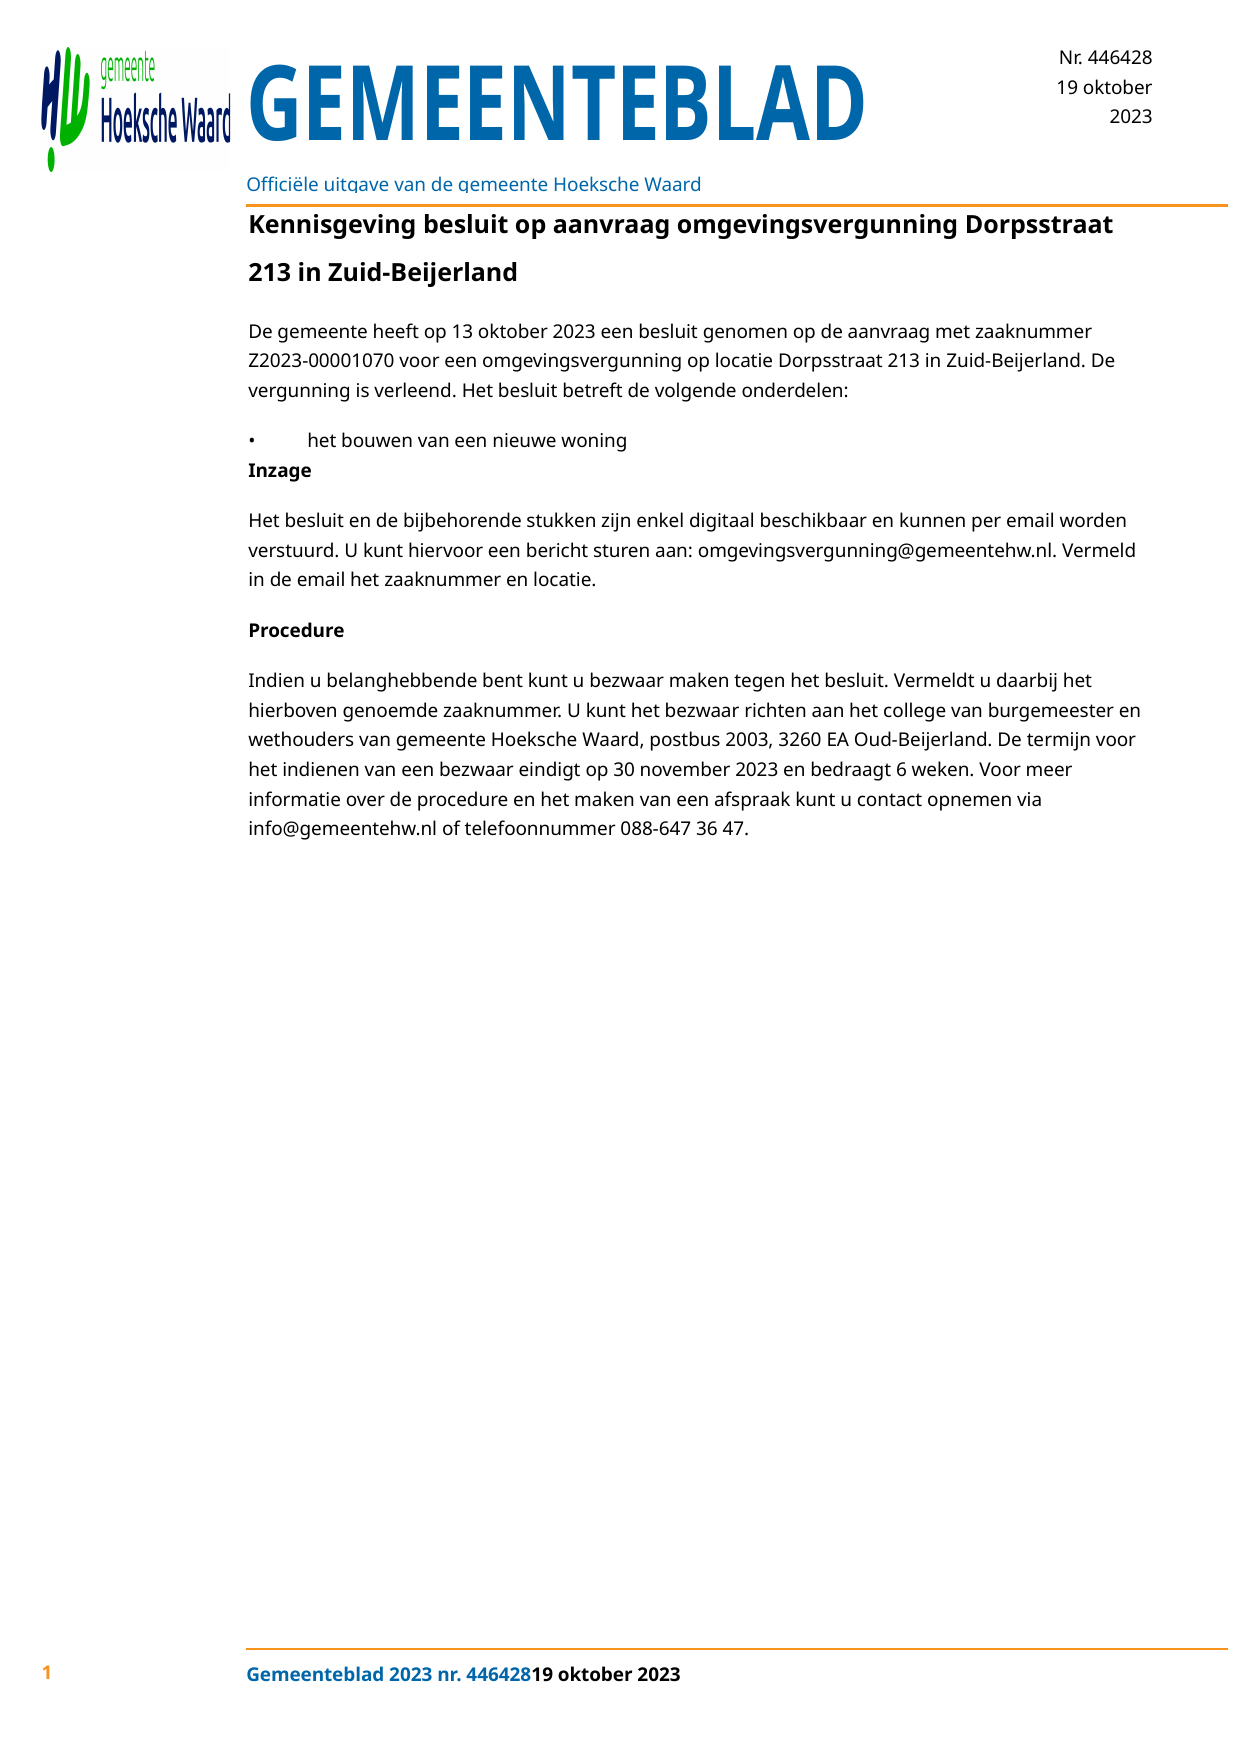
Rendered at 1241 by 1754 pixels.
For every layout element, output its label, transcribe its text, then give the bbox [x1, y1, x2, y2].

text De gemeente heeft op 13 oktober 2023 een besluit genomen op de aanvraag met zaaknummer Z2023-00001070 voor een omgevingsvergunning op locatie Dorpsstraat 213 in Zuid-Beijerland. De vergunning is verleend. Het besluit betreft de volgende onderdelen: [248, 318, 1152, 403]
text Het besluit en de bijbehorende stukken zijn enkel digitaal beschikbaar en kunnen per email worden verstuurd. U kunt hiervoor een bericht sturen aan: omgevingsvergunning@gemeentehw.nl. Vermeld in de email het zaaknummer en locatie. [248, 507, 1152, 592]
text Inzage [248, 457, 1152, 483]
text Procedure [248, 617, 1152, 643]
list het bouwen van een nieuwe woning [248, 427, 1152, 453]
picture [41, 47, 231, 172]
text Indien u belanghebbende bent kunt u bezwaar maken tegen het besluit. Vermeldt u daarbij het hierboven genoemde zaaknummer. U kunt het bezwaar richten aan het college van burgemeester en wethouders van gemeente Hoeksche Waard, postbus 2003, 3260 EA Oud-Beijerland. De termijn voor het indienen van een bezwaar eindigt op 30 november 2023 en bedraagt 6 weken. Voor meer informatie over de procedure en het maken van een afspraak kunt u contact opnemen via info@gemeentehw.nl of telefoonnummer 088-647 36 47. [248, 667, 1152, 841]
text Kennisgeving besluit op aanvraag omgevingsvergunning Dorpsstraat 213 in Zuid-Beijerland [248, 207, 1152, 288]
